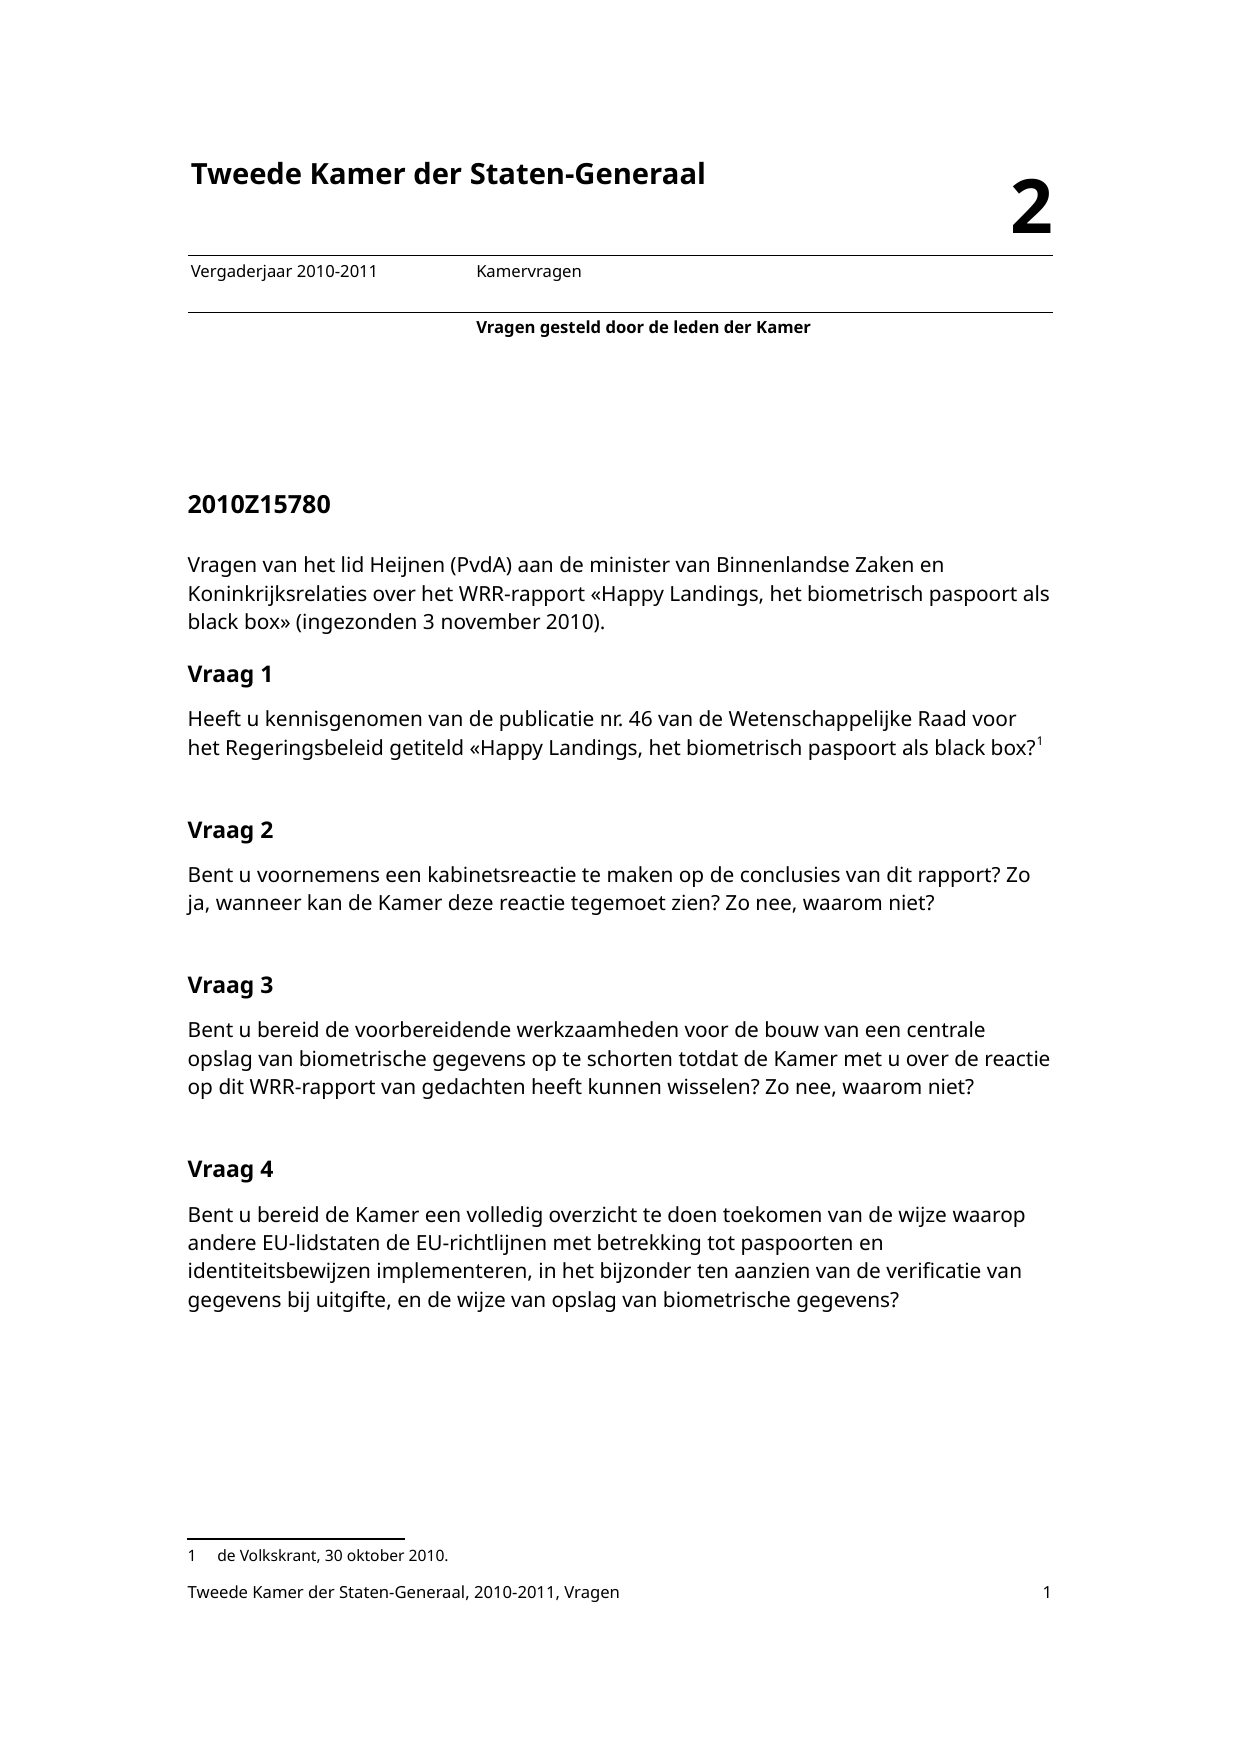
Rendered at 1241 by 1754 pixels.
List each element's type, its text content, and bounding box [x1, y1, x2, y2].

subtitle Vraag 2 [187, 814, 1053, 845]
text Heeft u kennisgenomen van de publicatie nr. 46 van de Wetenschappelijke Raad voor het Regeringsbeleid getiteld «Happy Landings, het biometrisch paspoort als black box? [187, 704, 1053, 761]
text Bent u voornemens een kabinetsreactie te maken op de conclusies van dit rapport? Zo ja, wanneer kan de Kamer deze reactie tegemoet zien? Zo nee, waarom niet? [187, 860, 1053, 917]
table_cell Vragen gesteld door de leden der Kamer [473, 313, 1053, 339]
table_header 2 [880, 150, 1053, 255]
text Bent u bereid de voorbereidende werkzaamheden voor de bouw van een centrale opslag van biometrische gegevens op te schorten totdat de Kamer met u over de reactie op dit WRR-rapport van gedachten heeft kunnen wisselen? Zo nee, waarom niet? [187, 1016, 1053, 1101]
subtitle Vraag 4 [187, 1153, 1053, 1185]
subtitle Vraag 1 [187, 658, 1053, 689]
table_cell Kamervragen [473, 256, 1053, 312]
table_cell Vergaderjaar 2010-2011 [188, 256, 473, 312]
table_header Tweede Kamer der Staten-Generaal [188, 150, 879, 255]
text Bent u bereid de Kamer een volledig overzicht te doen toekomen van de wijze waarop andere EU-lidstaten de EU-richtlijnen met betrekking tot paspoorten en identiteitsbewijzen implementeren, in het bijzonder ten aanzien van de verificatie van gegevens bij uitgifte, en de wijze van opslag van biometrische gegevens? [187, 1200, 1053, 1313]
text 2010Z15780 [187, 487, 1053, 521]
text de Volkskrant, 30 oktober 2010. [187, 1538, 1053, 1566]
table_cell [188, 313, 473, 339]
text Vragen van het lid Heijnen (PvdA) aan de minister van Binnenlandse Zaken en Koninkrijksrelaties over het WRR-rapport «Happy Landings, het biometrisch paspoort als black box» (ingezonden 3 november 2010). [187, 550, 1053, 636]
subtitle Vraag 3 [187, 969, 1053, 1001]
